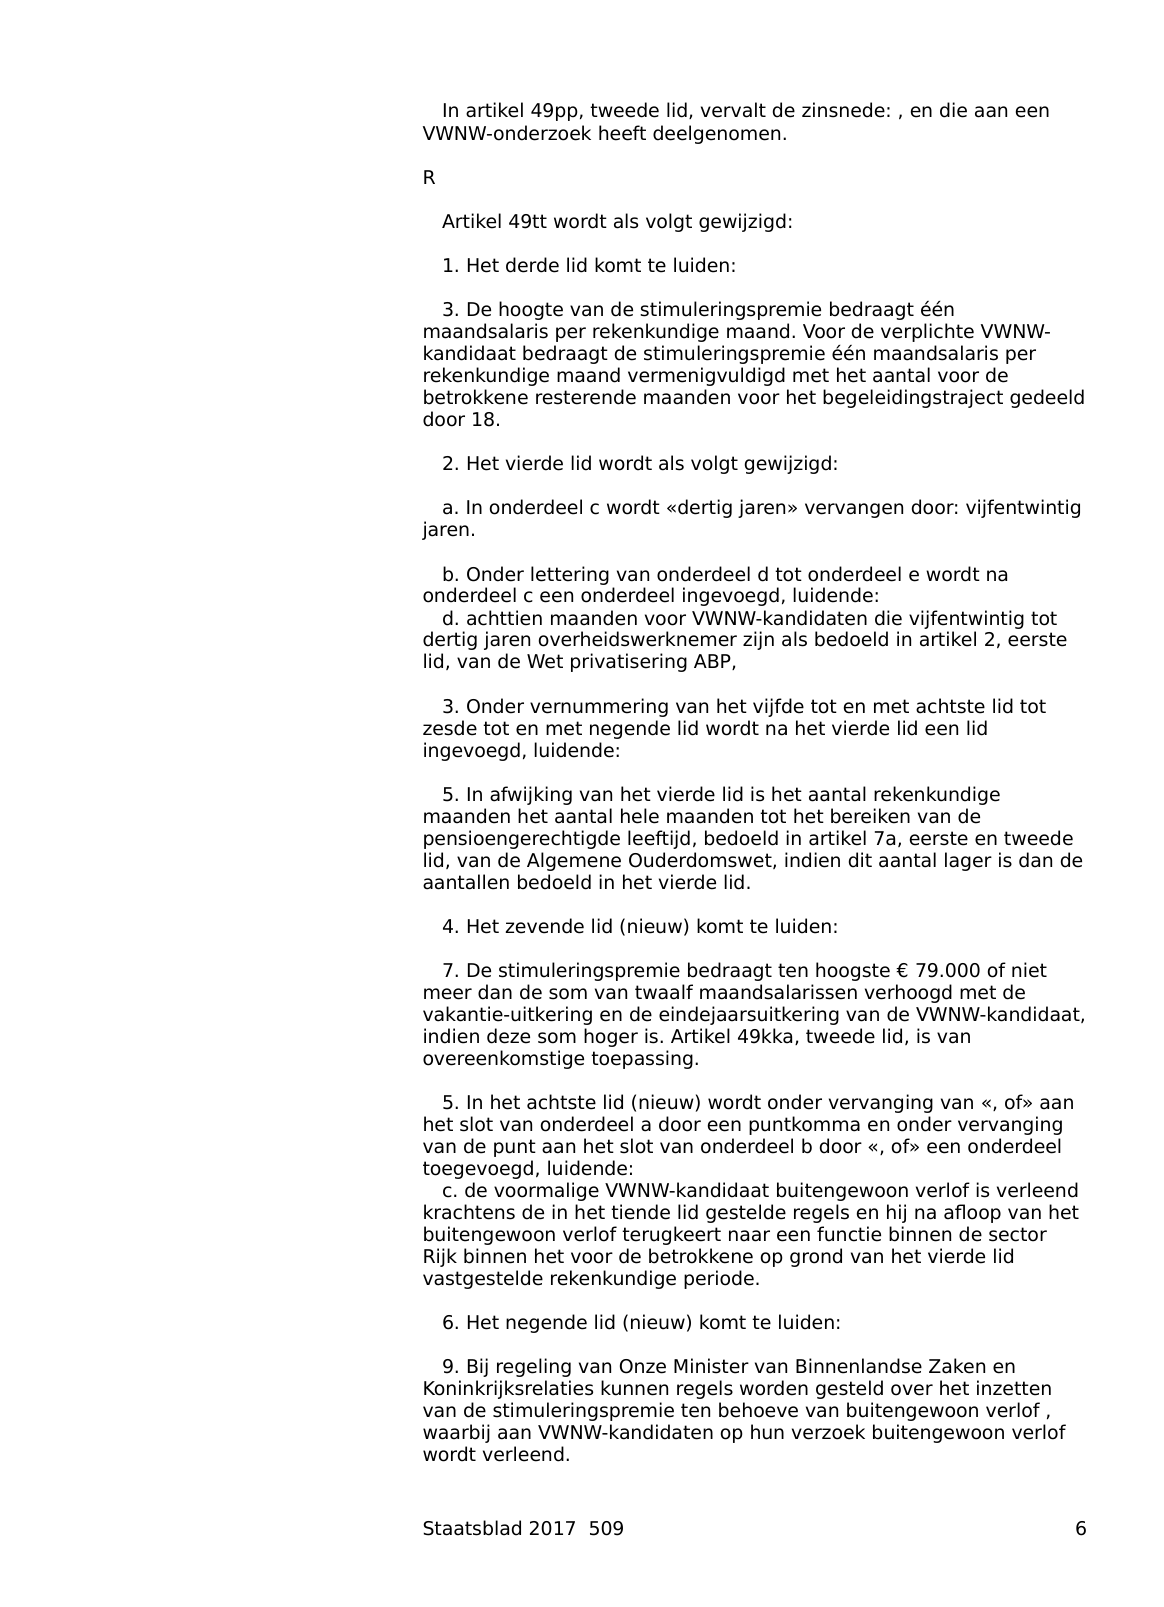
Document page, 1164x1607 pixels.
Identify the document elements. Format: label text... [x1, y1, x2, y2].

text R [422, 167, 1087, 188]
text 9. Bij regeling van Onze Minister van Binnenlandse Zaken en Koninkrijksrelaties kunnen regels worden gesteld over het inzetten van de stimuleringspremie ten behoeve van buitengewoon verlof , waarbij aan VWNW-kandidaten op hun verzoek buitengewoon verlof wordt verleend. [422, 1356, 1087, 1466]
text 7. De stimuleringspremie bedraagt ten hoogste € 79.000 of niet meer dan de som van twaalf maandsalarissen verhoogd met de vakantie-uitkering en de eindejaarsuitkering van de VWNW-kandidaat, indien deze som hoger is. Artikel 49kka, tweede lid, is van overeenkomstige toepassing. [422, 960, 1087, 1070]
text 5. In afwijking van het vierde lid is het aantal rekenkundige maanden het aantal hele maanden tot het bereiken van de pensioengerechtigde leeftijd, bedoeld in artikel 7a, eerste en tweede lid, van de Algemene Ouderdomswet, indien dit aantal lager is dan de aantallen bedoeld in het vierde lid. [422, 784, 1087, 893]
text Artikel 49tt wordt als volgt gewijzigd: [422, 211, 1087, 233]
text d. achttien maanden voor VWNW-kandidaten die vijfentwintig tot dertig jaren overheidswerknemer zijn als bedoeld in artikel 2, eerste lid, van de Wet privatisering ABP, [422, 607, 1087, 673]
text 6. Het negende lid (nieuw) komt te luiden: [422, 1312, 1087, 1334]
text In artikel 49pp, tweede lid, vervalt de zinsnede: , en die aan een VWNW-onderzoek heeft deelgenomen. [422, 100, 1087, 144]
text 3. Onder vernummering van het vijfde tot en met achtste lid tot zesde tot en met negende lid wordt na het vierde lid een lid ingevoegd, luidende: [422, 696, 1087, 761]
text c. de voormalige VWNW-kandidaat buitengewoon verlof is verleend krachtens de in het tiende lid gestelde regels en hij na afloop van het buitengewoon verlof terugkeert naar een functie binnen de sector Rijk binnen het voor de betrokkene op grond van het vierde lid vastgestelde rekenkundige periode. [422, 1180, 1087, 1290]
text 2. Het vierde lid wordt als volgt gewijzigd: [422, 453, 1087, 475]
text 3. De hoogte van de stimuleringspremie bedraagt één maandsalaris per rekenkundige maand. Voor de verplichte VWNW-kandidaat bedraagt de stimuleringspremie één maandsalaris per rekenkundige maand vermenigvuldigd met het aantal voor de betrokkene resterende maanden voor het begeleidingstraject gedeeld door 18. [422, 299, 1087, 431]
text 1. Het derde lid komt te luiden: [422, 255, 1087, 277]
text b. Onder lettering van onderdeel d tot onderdeel e wordt na onderdeel c een onderdeel ingevoegd, luidende: [422, 563, 1087, 607]
text a. In onderdeel c wordt «dertig jaren» vervangen door: vijfentwintig jaren. [422, 497, 1087, 541]
text 5. In het achtste lid (nieuw) wordt onder vervanging van «, of» aan het slot van onderdeel a door een puntkomma en onder vervanging van de punt aan het slot van onderdeel b door «, of» een onderdeel toegevoegd, luidende: [422, 1092, 1087, 1180]
text 4. Het zevende lid (nieuw) komt te luiden: [422, 916, 1087, 938]
